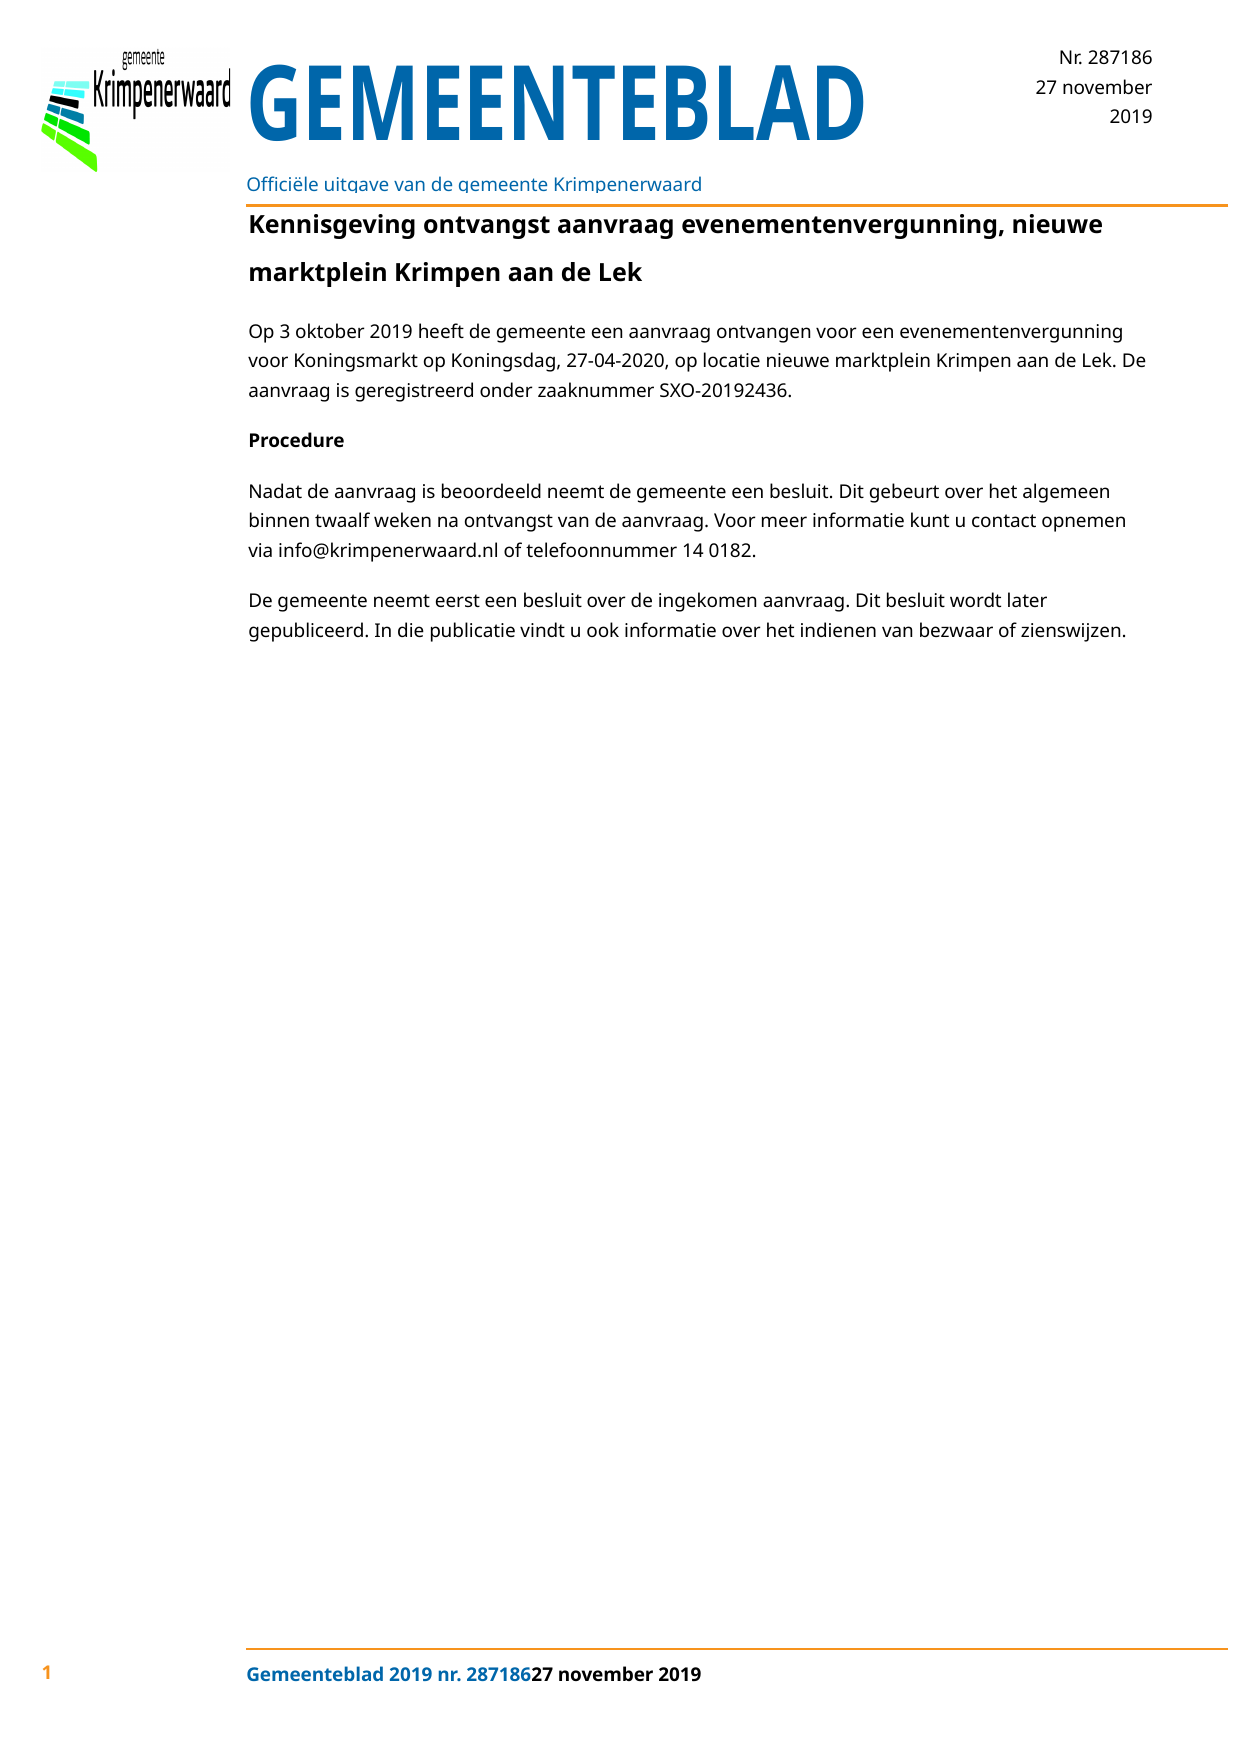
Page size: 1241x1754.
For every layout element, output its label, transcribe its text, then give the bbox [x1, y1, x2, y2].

text De gemeente neemt eerst een besluit over de ingekomen aanvraag. Dit besluit wordt later gepubliceerd. In die publicatie vindt u ook informatie over het indienen van bezwaar of zienswijzen. [248, 587, 1152, 643]
text Op 3 oktober 2019 heeft de gemeente een aanvraag ontvangen voor een evenementenvergunning voor Koningsmarkt op Koningsdag, 27-04-2020, op locatie nieuwe marktplein Krimpen aan de Lek. De aanvraag is geregistreerd onder zaaknummer SXO-20192436. [248, 318, 1152, 403]
text Nadat de aanvraag is beoordeeld neemt de gemeente een besluit. Dit gebeurt over het algemeen binnen twaalf weken na ontvangst van de aanvraag. Voor meer informatie kunt u contact opnemen via info@krimpenerwaard.nl of telefoonnummer 14 0182. [248, 478, 1152, 563]
text Procedure [248, 427, 1152, 453]
text Kennisgeving ontvangst aanvraag evenementenvergunning, nieuwe marktplein Krimpen aan de Lek [248, 207, 1152, 288]
picture [41, 47, 231, 172]
